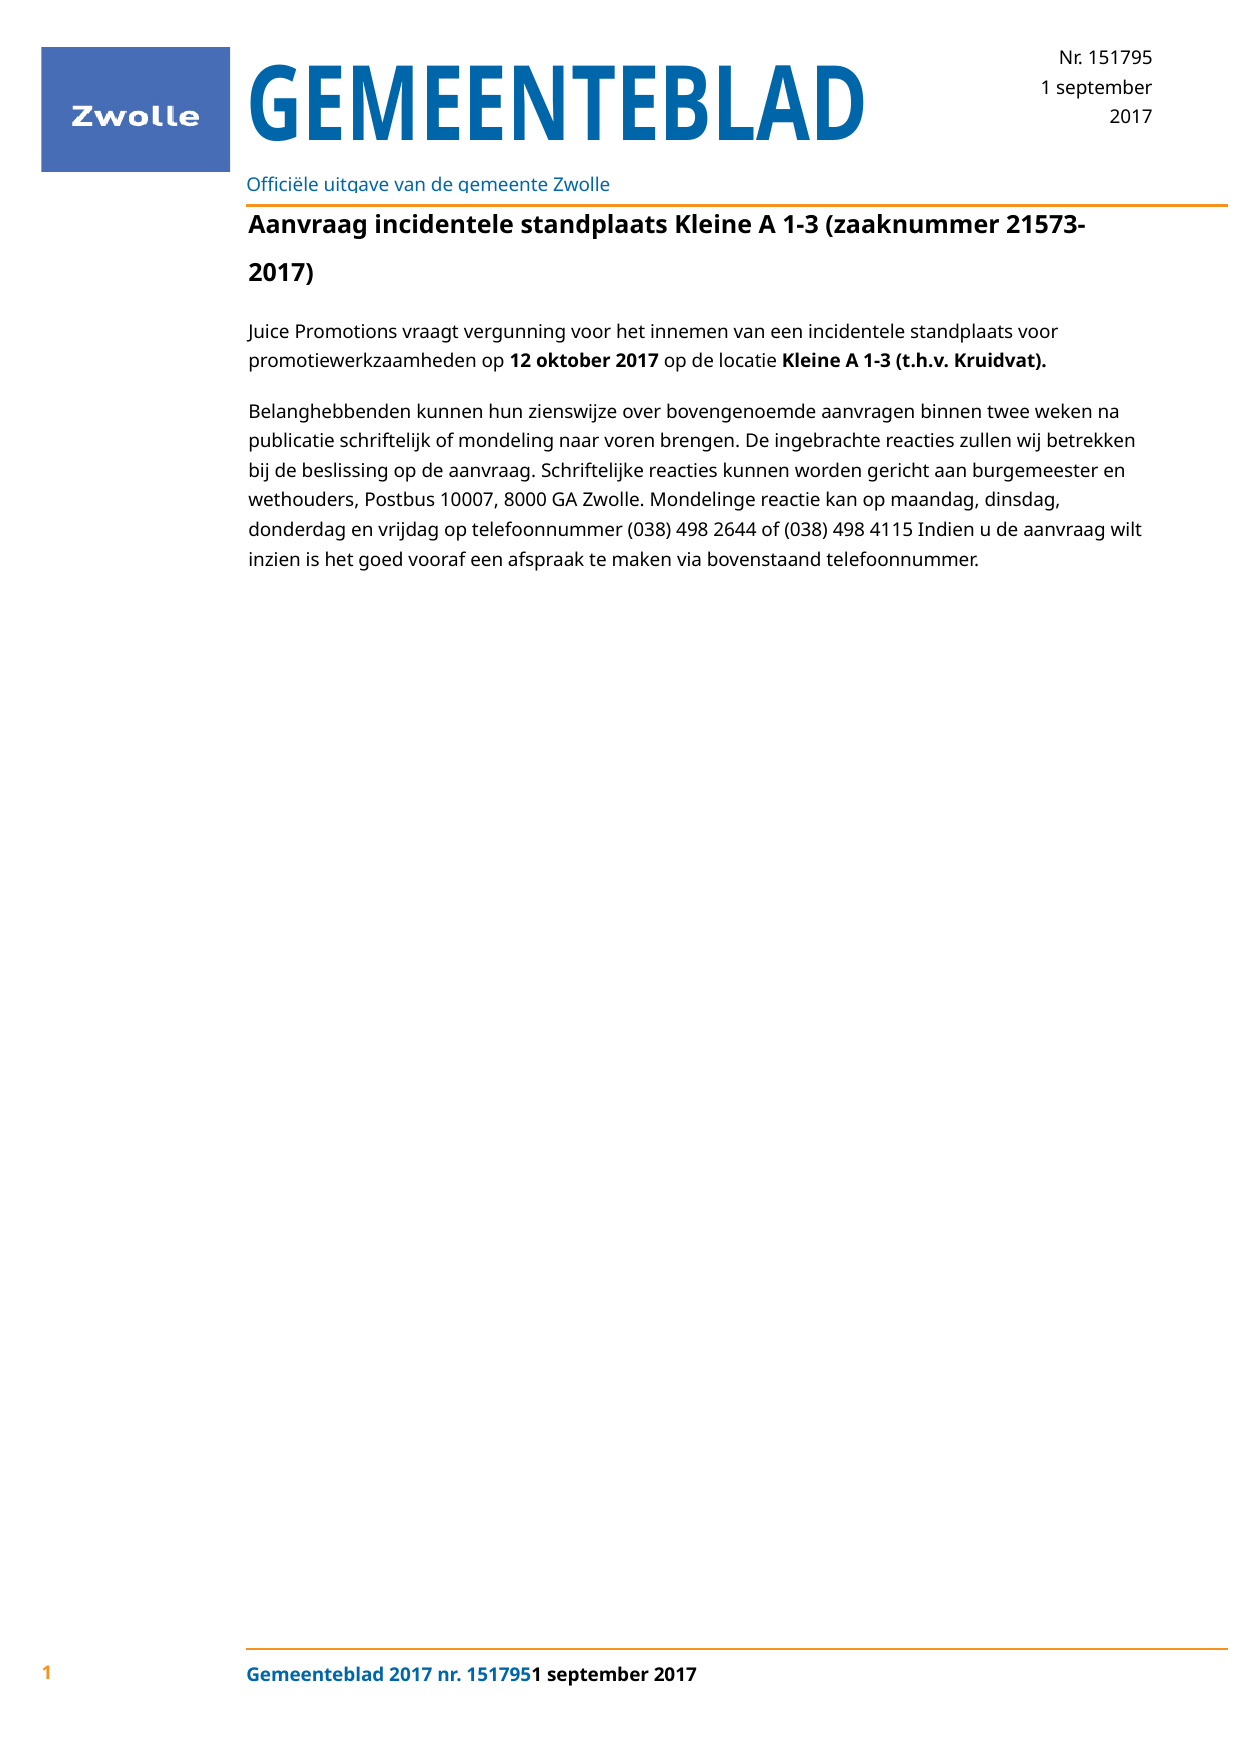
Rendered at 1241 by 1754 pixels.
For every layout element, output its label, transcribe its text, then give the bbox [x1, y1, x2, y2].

picture [41, 47, 231, 172]
text Aanvraag incidentele standplaats Kleine A 1-3 (zaaknummer 21573-2017) [248, 207, 1152, 288]
text Belanghebbenden kunnen hun zienswijze over bovengenoemde aanvragen binnen twee weken na publicatie schriftelijk of mondeling naar voren brengen. De ingebrachte reacties zullen wij betrekken bij de beslissing op de aanvraag. Schriftelijke reacties kunnen worden gericht aan burgemeester en wethouders, Postbus 10007, 8000 GA Zwolle. Mondelinge reactie kan op maandag, dinsdag, donderdag en vrijdag op telefoonnummer (038) 498 2644 of (038) 498 4115 Indien u de aanvraag wilt inzien is het goed vooraf een afspraak te maken via bovenstaand telefoonnummer. [248, 398, 1152, 572]
text Juice Promotions vraagt vergunning voor het innemen van een incidentele standplaats voor promotiewerkzaamheden op 12 oktober 2017 op de locatie Kleine A 1-3 (t.h.v. Kruidvat). [248, 318, 1152, 373]
